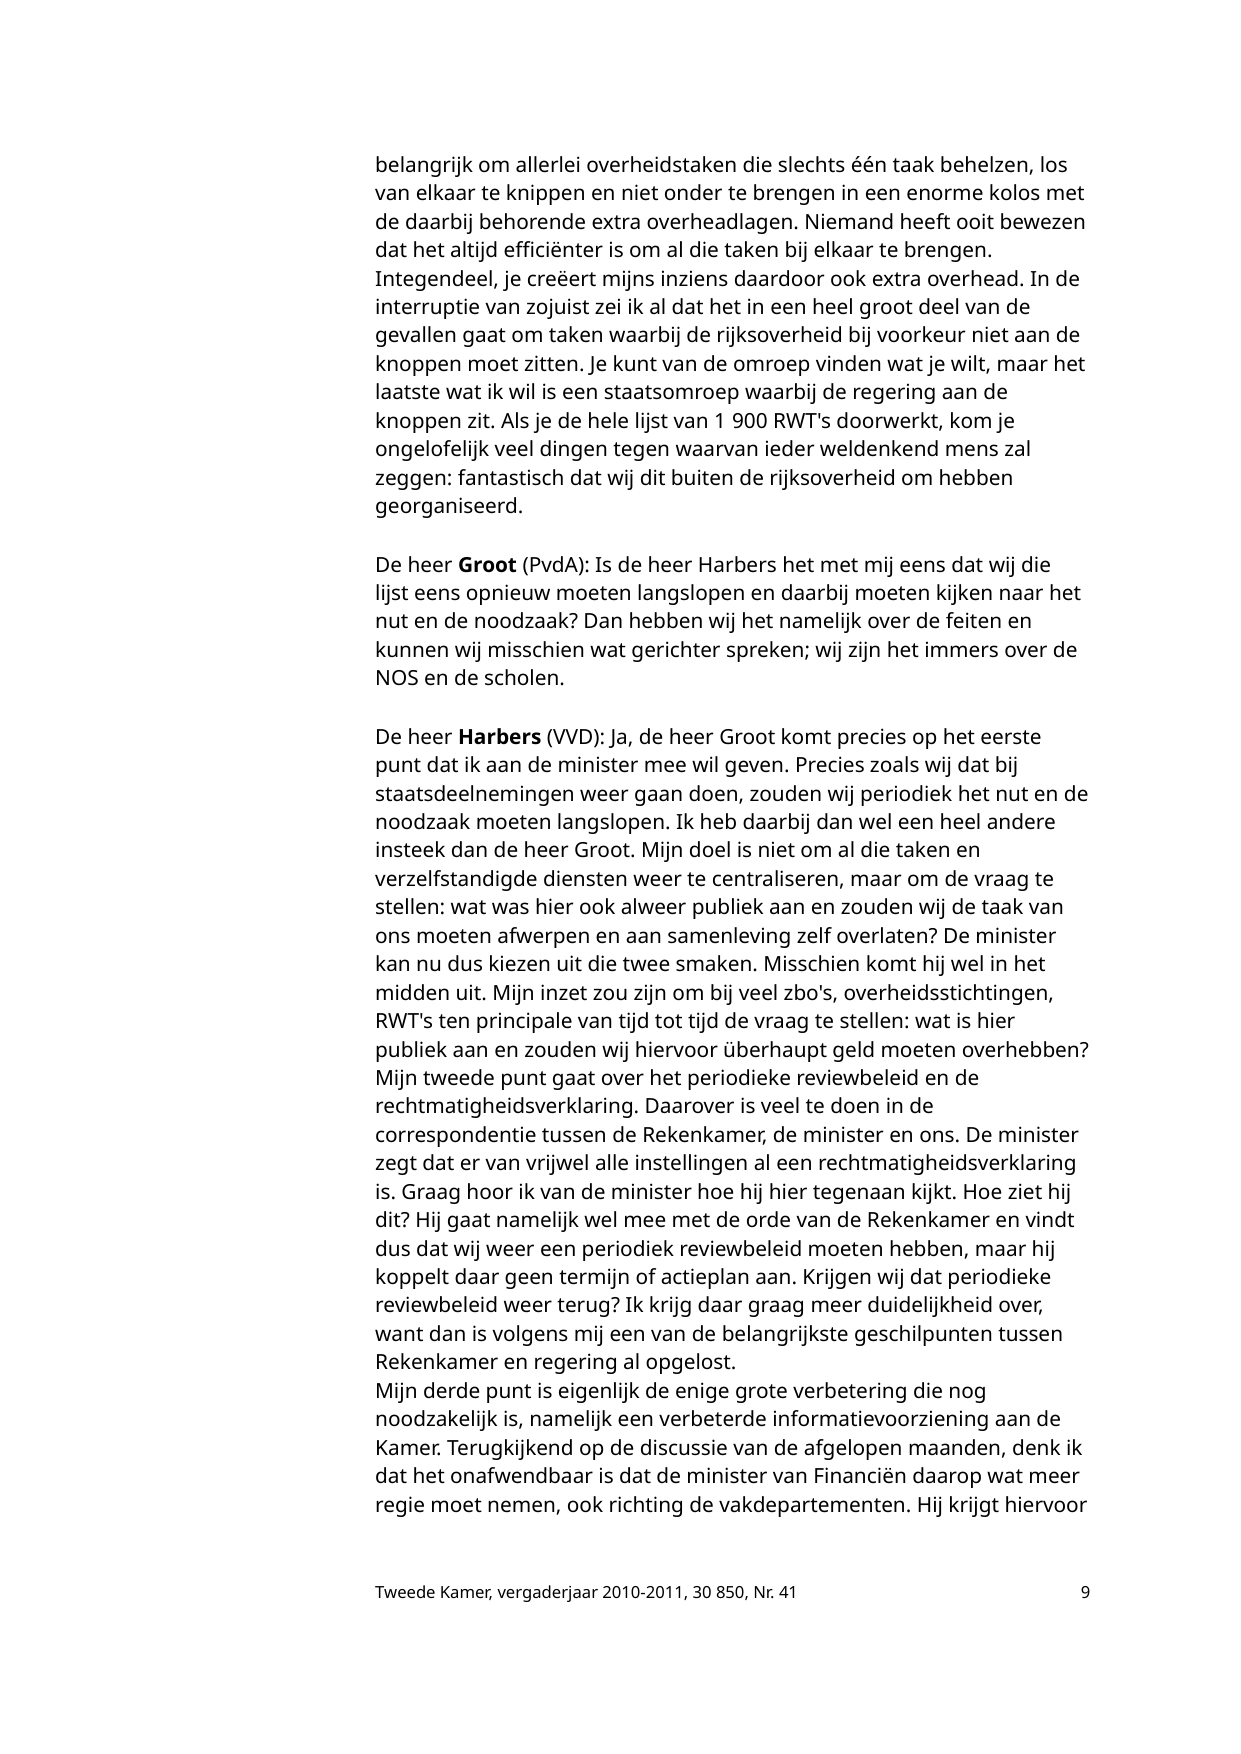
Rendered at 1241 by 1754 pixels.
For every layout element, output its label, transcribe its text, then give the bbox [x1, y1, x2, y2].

text Mijn tweede punt gaat over het periodieke reviewbeleid en de rechtmatigheidsverklaring. Daarover is veel te doen in de correspondentie tussen de Rekenkamer, de minister en ons. De minister zegt dat er van vrijwel alle instellingen al een rechtmatigheidsverklaring is. Graag hoor ik van de minister hoe hij hier tegenaan kijkt. Hoe ziet hij dit? Hij gaat namelijk wel mee met de orde van de Rekenkamer en vindt dus dat wij weer een periodiek reviewbeleid moeten hebben, maar hij koppelt daar geen termijn of actieplan aan. Krijgen wij dat periodieke reviewbeleid weer terug? Ik krijg daar graag meer duidelijkheid over, want dan is volgens mij een van de belangrijkste geschilpunten tussen Rekenkamer en regering al opgelost. [375, 1063, 1090, 1376]
text De heer Groot (PvdA): Is de heer Harbers het met mij eens dat wij die lijst eens opnieuw moeten langslopen en daarbij moeten kijken naar het nut en de noodzaak? Dan hebben wij het namelijk over de feiten en kunnen wij misschien wat gerichter spreken; wij zijn het immers over de NOS en de scholen. [375, 550, 1090, 692]
text Mijn derde punt is eigenlijk de enige grote verbetering die nog noodzakelijk is, namelijk een verbeterde informatievoorziening aan de Kamer. Terugkijkend op de discussie van de afgelopen maanden, denk ik dat het onafwendbaar is dat de minister van Financiën daarop wat meer regie moet nemen, ook richting de vakdepartementen. Hij krijgt hiervoor [375, 1376, 1090, 1518]
text belangrijk om allerlei overheidstaken die slechts één taak behelzen, los van elkaar te knippen en niet onder te brengen in een enorme kolos met de daarbij behorende extra overheadlagen. Niemand heeft ooit bewezen dat het altijd efficiënter is om al die taken bij elkaar te brengen. Integendeel, je creëert mijns inziens daardoor ook extra overhead. In de interruptie van zojuist zei ik al dat het in een heel groot deel van de gevallen gaat om taken waarbij de rijksoverheid bij voorkeur niet aan de knoppen moet zitten. Je kunt van de omroep vinden wat je wilt, maar het laatste wat ik wil is een staatsomroep waarbij de regering aan de knoppen zit. Als je de hele lijst van 1 900 RWT's doorwerkt, kom je ongelofelijk veel dingen tegen waarvan ieder weldenkend mens zal zeggen: fantastisch dat wij dit buiten de rijksoverheid om hebben georganiseerd. [375, 150, 1090, 520]
text De heer Harbers (VVD): Ja, de heer Groot komt precies op het eerste punt dat ik aan de minister mee wil geven. Precies zoals wij dat bij staatsdeelnemingen weer gaan doen, zouden wij periodiek het nut en de noodzaak moeten langslopen. Ik heb daarbij dan wel een heel andere insteek dan de heer Groot. Mijn doel is niet om al die taken en verzelfstandigde diensten weer te centraliseren, maar om de vraag te stellen: wat was hier ook alweer publiek aan en zouden wij de taak van ons moeten afwerpen en aan samenleving zelf overlaten? De minister kan nu dus kiezen uit die twee smaken. Misschien komt hij wel in het midden uit. Mijn inzet zou zijn om bij veel zbo's, overheidsstichtingen, RWT's ten principale van tijd tot tijd de vraag te stellen: wat is hier publiek aan en zouden wij hiervoor überhaupt geld moeten overhebben? [375, 722, 1090, 1063]
